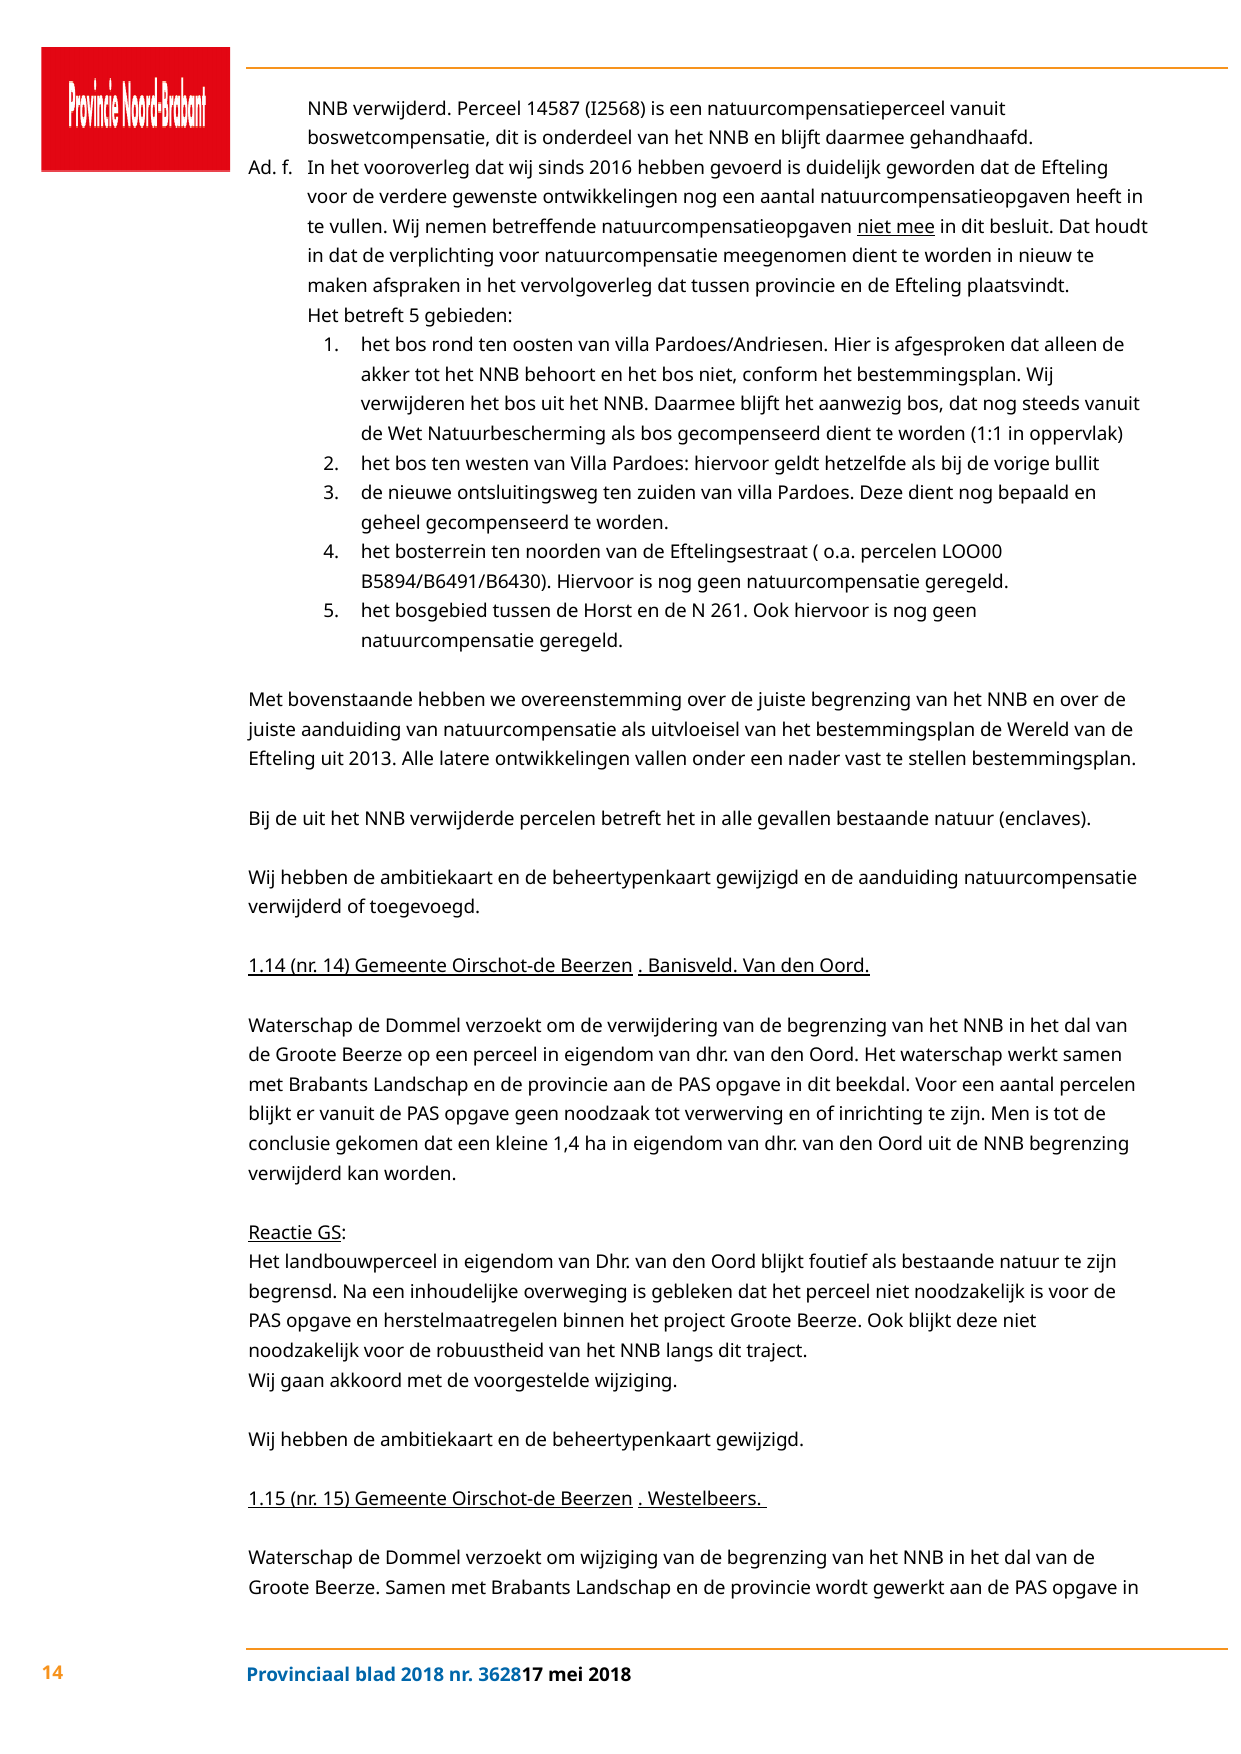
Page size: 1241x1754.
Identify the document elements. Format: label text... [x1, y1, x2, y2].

list In het vooroverleg dat wij sinds 2016 hebben gevoerd is duidelijk geworden dat de Efteling voor de verdere gewenste ontwikkelingen nog een aantal natuurcompensatieopgaven heeft in te vullen. Wij nemen betreffende natuurcompensatieopgaven niet mee in dit besluit. Dat houdt in dat de verplichting voor natuurcompensatie meegenomen dient te worden in nieuw te maken afspraken in het vervolgoverleg dat tussen provincie en de Efteling plaatsvindt. [248, 154, 1152, 298]
text Wij gaan akkoord met de voorgestelde wijziging. [248, 1367, 1152, 1393]
list het bos rond ten oosten van villa Pardoes/Andriesen. Hier is afgesproken dat alleen de akker tot het NNB behoort en het bos niet, conform het bestemmingsplan. Wij verwijderen het bos uit het NNB. Daarmee blijft het aanwezig bos, dat nog steeds vanuit de Wet Natuurbescherming als bos gecompenseerd dient te worden (1:1 in oppervlak) [323, 331, 1152, 446]
text Waterschap de Dommel verzoekt om de verwijdering van de begrenzing van het NNB in het dal van de Groote Beerze op een perceel in eigendom van dhr. van den Oord. Het waterschap werkt samen met Brabants Landschap en de provincie aan de PAS opgave in dit beekdal. Voor een aantal percelen blijkt er vanuit de PAS opgave geen noodzaak tot verwerving en of inrichting te zijn. Men is tot de conclusie gekomen dat een kleine 1,4 ha in eigendom van dhr. van den Oord uit de NNB begrenzing verwijderd kan worden. [248, 1012, 1152, 1186]
text Reactie GS: [248, 1219, 1152, 1245]
text 1.15 (nr. 15) Gemeente Oirschot-de Beerzen . Westelbeers. [248, 1485, 1152, 1511]
text Met bovenstaande hebben we overeenstemming over de juiste begrenzing van het NNB en over de juiste aanduiding van natuurcompensatie als uitvloeisel van het bestemmingsplan de Wereld van de Efteling uit 2013. Alle latere ontwikkelingen vallen onder een nader vast te stellen bestemmingsplan. [248, 686, 1152, 771]
list de nieuwe ontsluitingsweg ten zuiden van villa Pardoes. Deze dient nog bepaald en geheel gecompenseerd te worden. [323, 479, 1152, 535]
list Het betreft 5 gebieden: [248, 302, 1152, 328]
text Wij hebben de ambitiekaart en de beheertypenkaart gewijzigd. [248, 1426, 1152, 1452]
picture [41, 47, 231, 172]
text Wij hebben de ambitiekaart en de beheertypenkaart gewijzigd en de aanduiding natuurcompensatie verwijderd of toegevoegd. [248, 864, 1152, 919]
list het bos ten westen van Villa Pardoes: hiervoor geldt hetzelfde als bij de vorige bullit [323, 450, 1152, 476]
list NNB verwijderd. Perceel 14587 (I2568) is een natuurcompensatieperceel vanuit boswetcompensatie, dit is onderdeel van het NNB en blijft daarmee gehandhaafd. [248, 95, 1152, 150]
text Waterschap de Dommel verzoekt om wijziging van de begrenzing van het NNB in het dal van de Groote Beerze. Samen met Brabants Landschap en de provincie wordt gewerkt aan de PAS opgave in [248, 1544, 1152, 1600]
text 1.14 (nr. 14) Gemeente Oirschot-de Beerzen . Banisveld. Van den Oord. [248, 953, 1152, 978]
list het bosgebied tussen de Horst en de N 261. Ook hiervoor is nog geen natuurcompensatie geregeld. [323, 598, 1152, 653]
text Het landbouwperceel in eigendom van Dhr. van den Oord blijkt foutief als bestaande natuur te zijn begrensd. Na een inhoudelijke overweging is gebleken dat het perceel niet noodzakelijk is voor de PAS opgave en herstelmaatregelen binnen het project Groote Beerze. Ook blijkt deze niet noodzakelijk voor de robuustheid van het NNB langs dit traject. [248, 1248, 1152, 1363]
text Bij de uit het NNB verwijderde percelen betreft het in alle gevallen bestaande natuur (enclaves). [248, 805, 1152, 831]
list het bosterrein ten noorden van de Eftelingsestraat ( o.a. percelen LOO00 B5894/B6491/B6430). Hiervoor is nog geen natuurcompensatie geregeld. [323, 538, 1152, 594]
